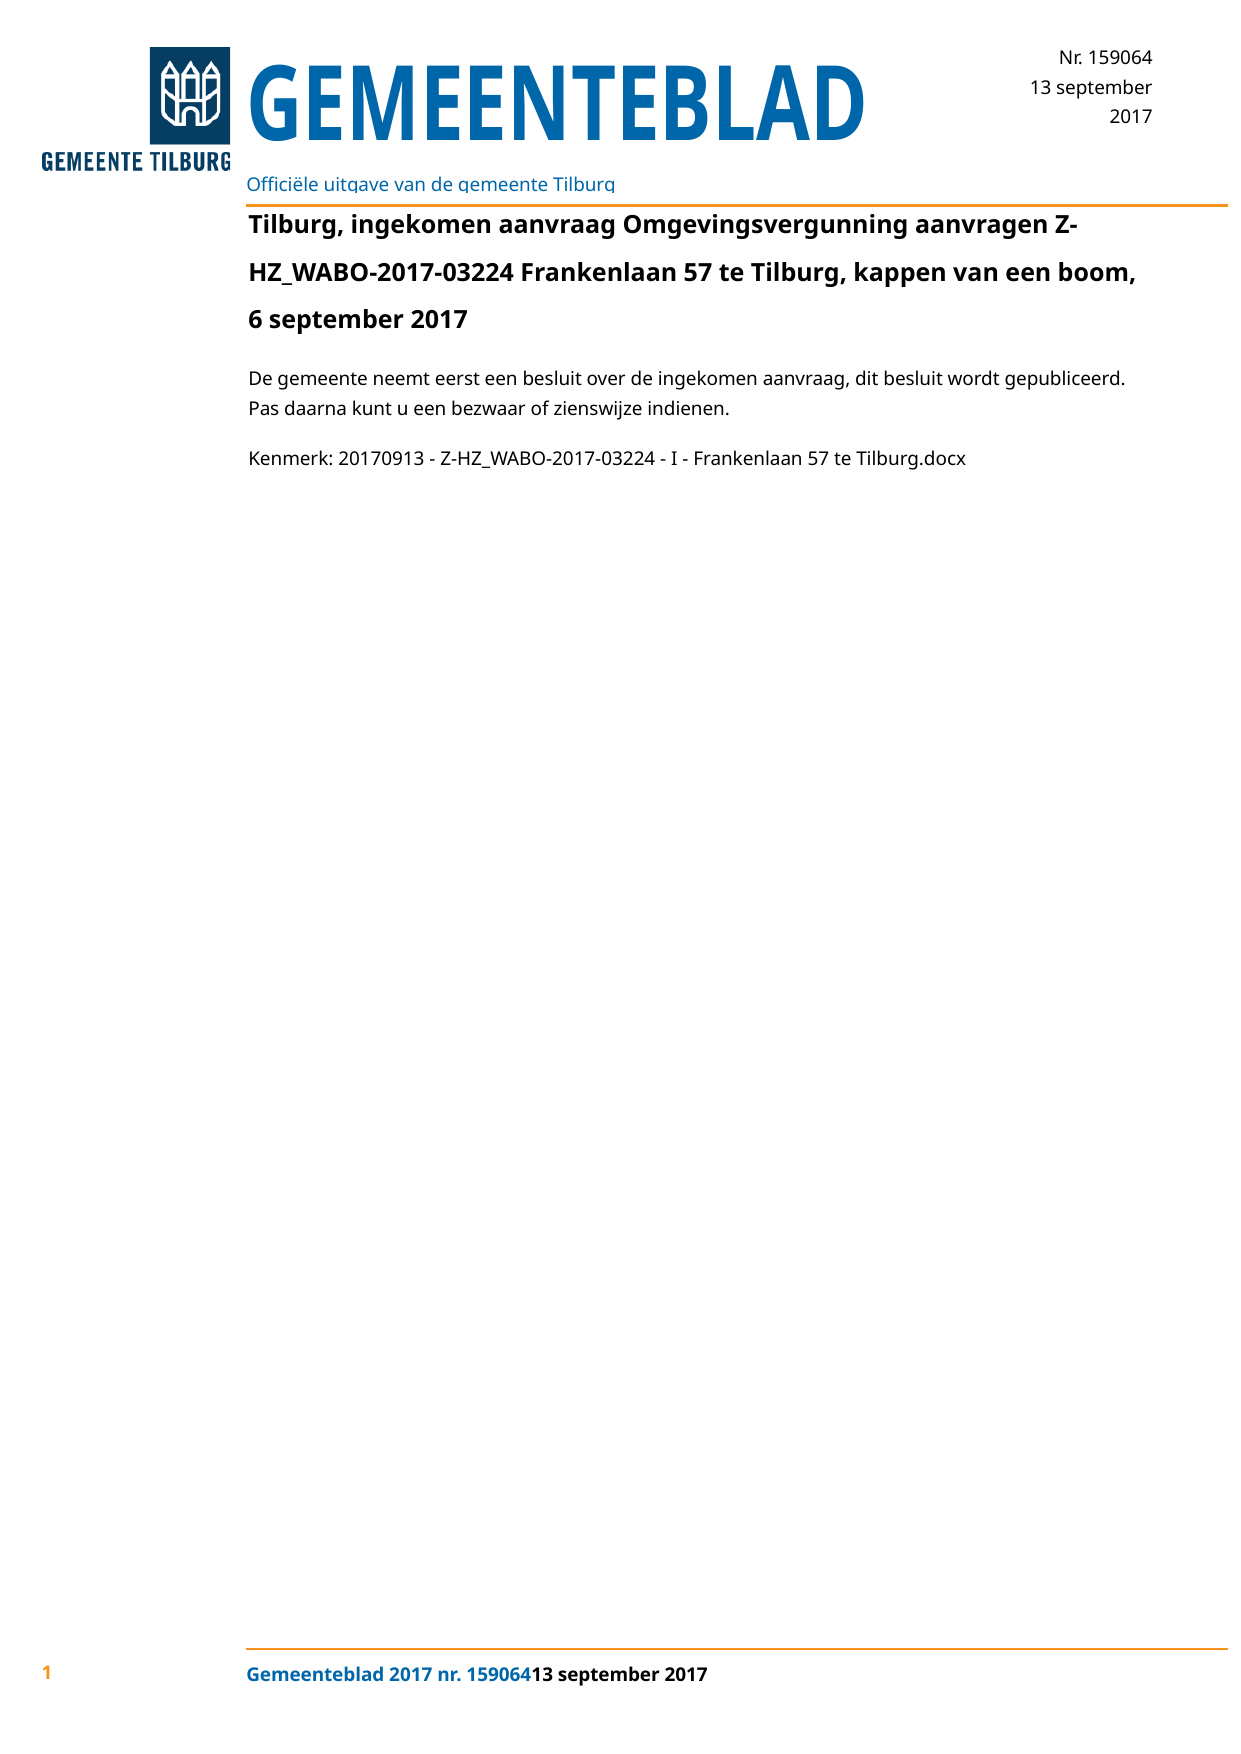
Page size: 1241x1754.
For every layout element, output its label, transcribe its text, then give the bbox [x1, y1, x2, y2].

picture [41, 47, 231, 172]
text De gemeente neemt eerst een besluit over de ingekomen aanvraag, dit besluit wordt gepubliceerd. Pas daarna kunt u een bezwaar of zienswijze indienen. [248, 366, 1152, 421]
text Tilburg, ingekomen aanvraag Omgevingsvergunning aanvragen Z-HZ_WABO-2017-03224 Frankenlaan 57 te Tilburg, kappen van een boom, 6 september 2017 [248, 207, 1152, 336]
text Kenmerk: 20170913 - Z-HZ_WABO-2017-03224 - I - Frankenlaan 57 te Tilburg.docx [248, 446, 1152, 471]
